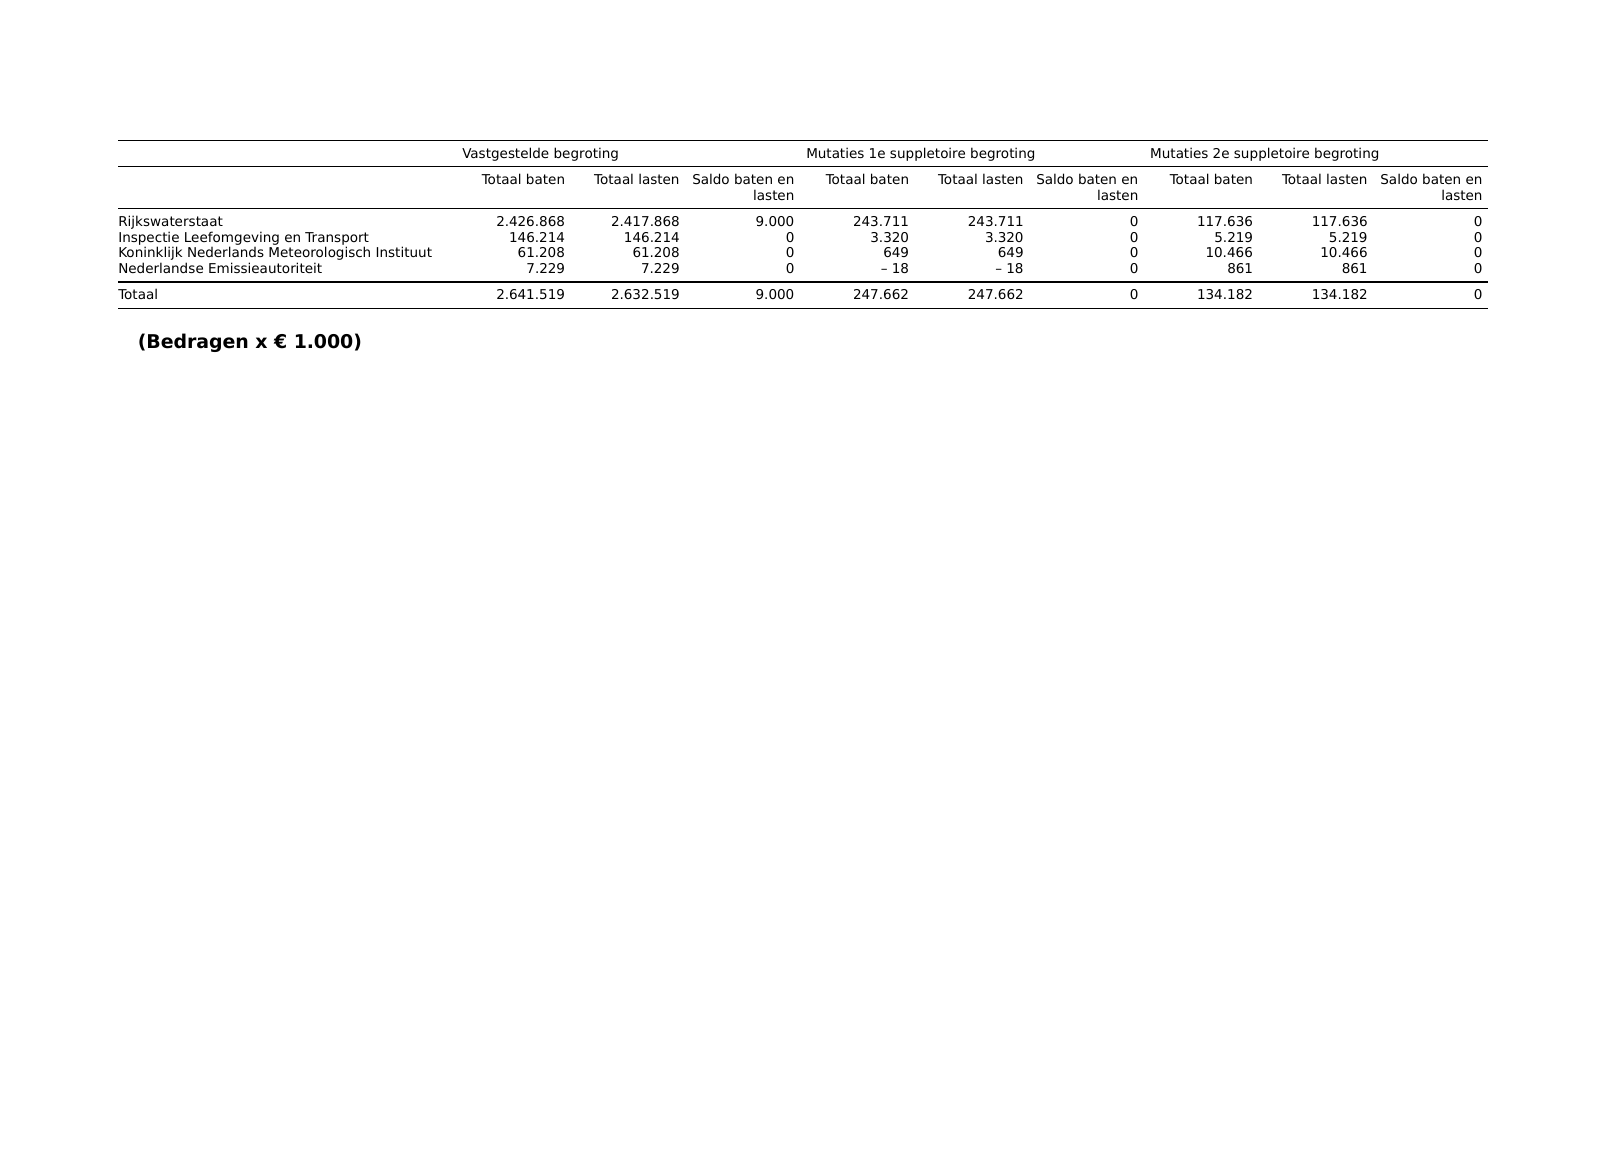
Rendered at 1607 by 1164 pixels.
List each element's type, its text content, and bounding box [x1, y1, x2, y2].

table_cell – 18 [800, 261, 915, 281]
table_cell 5.219 [1144, 230, 1259, 245]
table_cell Saldo baten en lasten [1373, 167, 1488, 208]
table_cell 61.208 [456, 245, 571, 261]
table_cell 243.711 [915, 209, 1029, 229]
table_cell 649 [915, 245, 1029, 261]
table_cell Totaal lasten [915, 167, 1029, 208]
table_cell 3.320 [915, 230, 1029, 245]
table_cell 7.229 [456, 261, 571, 281]
table_cell 146.214 [571, 230, 685, 245]
table_cell 7.229 [571, 261, 685, 281]
table_cell Koninklijk Nederlands Meteorologisch Instituut [118, 245, 456, 261]
table_cell 0 [685, 230, 800, 245]
table_cell 134.182 [1259, 283, 1373, 307]
table_cell Totaal lasten [1259, 167, 1373, 208]
table_cell Totaal [118, 283, 456, 307]
table_cell 9.000 [685, 283, 800, 307]
table_cell 0 [1373, 283, 1488, 307]
table_header Mutaties 1e suppletoire begroting [800, 141, 1144, 166]
table_cell 0 [1029, 261, 1144, 281]
table_cell 3.320 [800, 230, 915, 245]
table_header [118, 141, 456, 166]
table_header Vastgestelde begroting [456, 141, 800, 166]
table_cell 0 [685, 261, 800, 281]
table_cell 247.662 [915, 283, 1029, 307]
table_cell 0 [1373, 209, 1488, 229]
table_cell 861 [1259, 261, 1373, 281]
table_cell 247.662 [800, 283, 915, 307]
table_cell Totaal baten [1144, 167, 1259, 208]
table_cell 10.466 [1144, 245, 1259, 261]
table_cell 0 [685, 245, 800, 261]
table_cell Inspectie Leefomgeving en Transport [118, 230, 456, 245]
table_cell 649 [800, 245, 915, 261]
table_cell Saldo baten en lasten [685, 167, 800, 208]
table_cell Totaal lasten [571, 167, 685, 208]
table_cell Saldo baten en lasten [1029, 167, 1144, 208]
table_cell [118, 167, 456, 208]
table_cell – 18 [915, 261, 1029, 281]
table_cell Totaal baten [456, 167, 571, 208]
table_cell 146.214 [456, 230, 571, 245]
table_cell 0 [1373, 261, 1488, 281]
table_cell 0 [1029, 245, 1144, 261]
table_cell 117.636 [1144, 209, 1259, 229]
table_cell 0 [1373, 230, 1488, 245]
table_cell 0 [1373, 245, 1488, 261]
table_cell Rijkswaterstaat [118, 209, 456, 229]
table_cell 61.208 [571, 245, 685, 261]
table_cell 5.219 [1259, 230, 1373, 245]
table_cell 2.632.519 [571, 283, 685, 307]
table_cell Nederlandse Emissieautoriteit [118, 261, 456, 281]
table_header Mutaties 2e suppletoire begroting [1144, 141, 1488, 166]
table_cell 861 [1144, 261, 1259, 281]
table_cell 2.417.868 [571, 209, 685, 229]
table_cell 0 [1029, 283, 1144, 307]
table_cell 10.466 [1259, 245, 1373, 261]
table_cell 0 [1029, 209, 1144, 229]
table_cell 0 [1029, 230, 1144, 245]
table_cell Totaal baten [800, 167, 915, 208]
table_cell 2.641.519 [456, 283, 571, 307]
table_cell 243.711 [800, 209, 915, 229]
table_cell 9.000 [685, 209, 800, 229]
text (Bedragen x € 1.000) [118, 331, 1488, 353]
table_cell 117.636 [1259, 209, 1373, 229]
table_cell 2.426.868 [456, 209, 571, 229]
table_cell 134.182 [1144, 283, 1259, 307]
